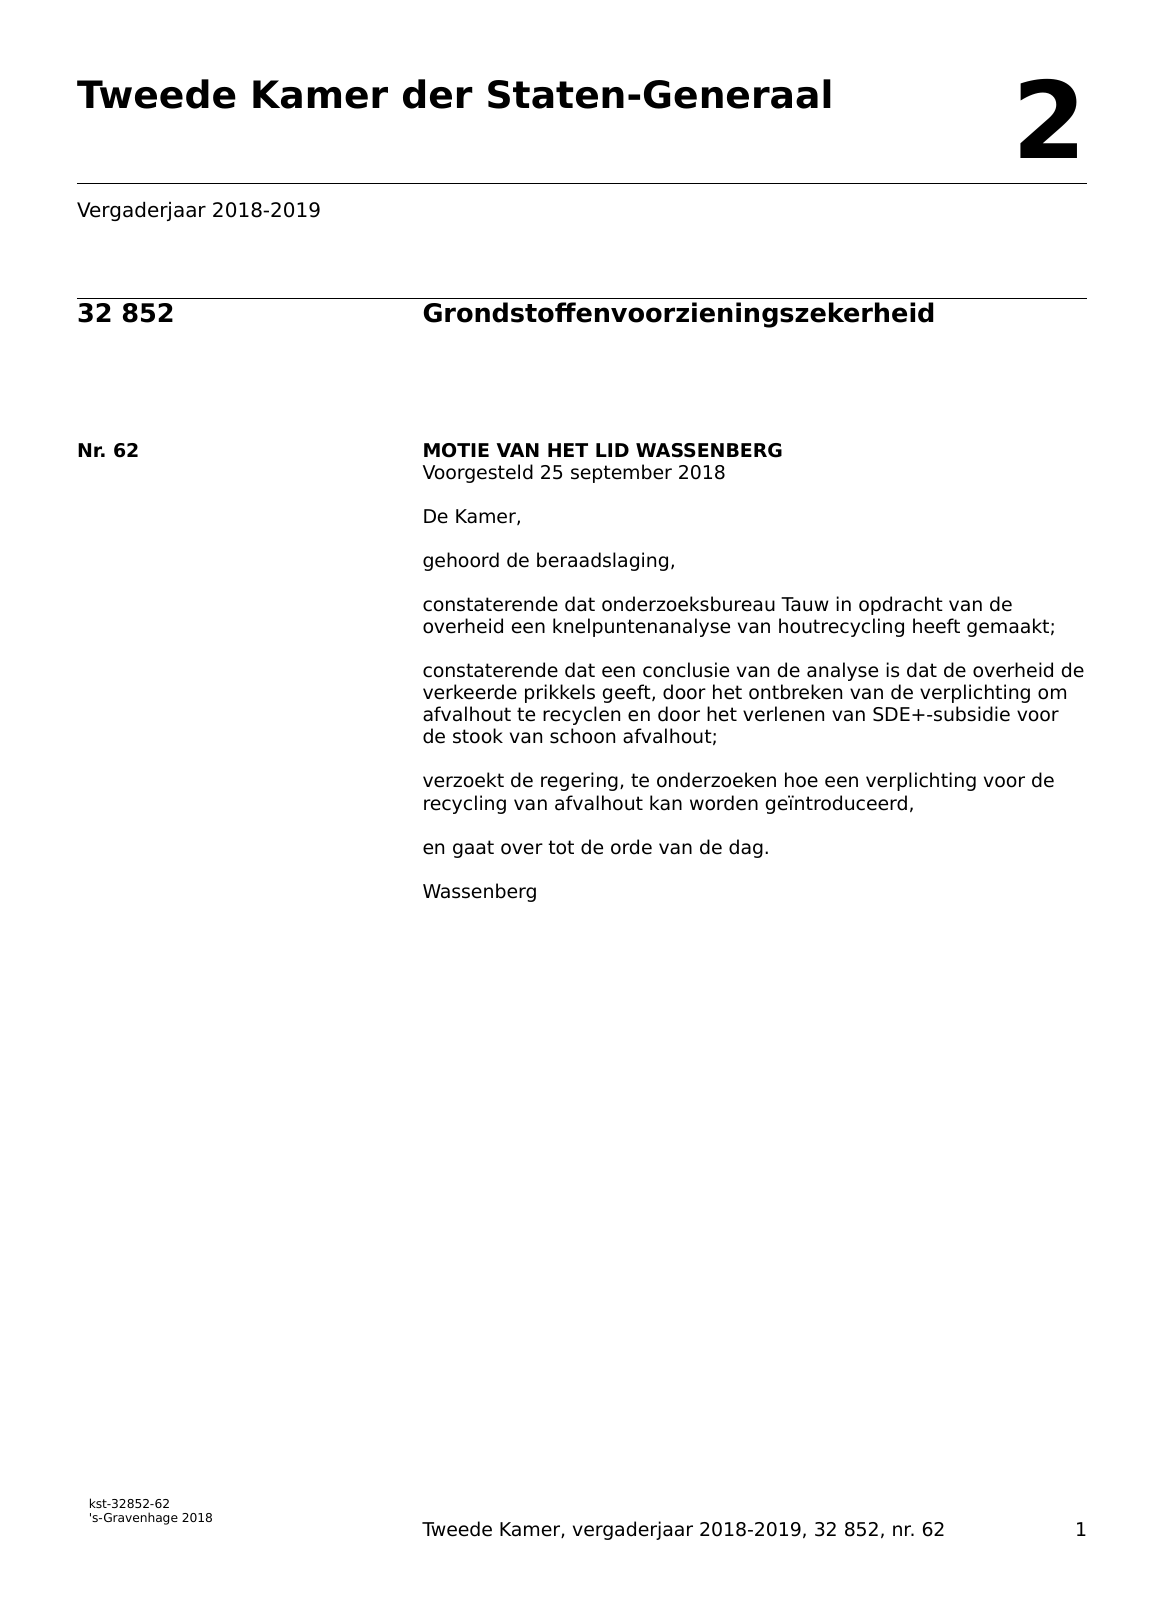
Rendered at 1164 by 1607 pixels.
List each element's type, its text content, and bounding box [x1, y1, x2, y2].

text De Kamer, [422, 506, 1087, 528]
subtitle Nr. 62 MOTIE VAN HET LID WASSENBERG [77, 440, 1087, 462]
text Wassenberg [422, 881, 1087, 903]
text kst-32852-62 [88, 1497, 323, 1511]
text gehoord de beraadslaging, [422, 550, 1087, 572]
text constaterende dat onderzoeksbureau Tauw in opdracht van de overheid een knelpuntenanalyse van houtrecycling heeft gemaakt; [422, 594, 1087, 638]
text Voorgesteld 25 september 2018 [422, 462, 1087, 484]
text 's-Gravenhage 2018 [88, 1511, 323, 1525]
text verzoekt de regering, te onderzoeken hoe een verplichting voor de recycling van afvalhout kan worden geïntroduceerd, [422, 770, 1087, 814]
table_cell Vergaderjaar 2018-2019 [77, 184, 1087, 298]
text en gaat over tot de orde van de dag. [422, 837, 1087, 858]
table_header 2 [886, 59, 1087, 183]
text constaterende dat een conclusie van de analyse is dat de overheid de verkeerde prikkels geeft, door het ontbreken van de verplichting om afvalhout te recyclen en door het verlenen van SDE+-subsidie voor de stook van schoon afvalhout; [422, 660, 1087, 748]
table_header Tweede Kamer der Staten-Generaal [77, 59, 886, 183]
subtitle 32 852 Grondstoffenvoorzieningszekerheid [77, 299, 1087, 329]
